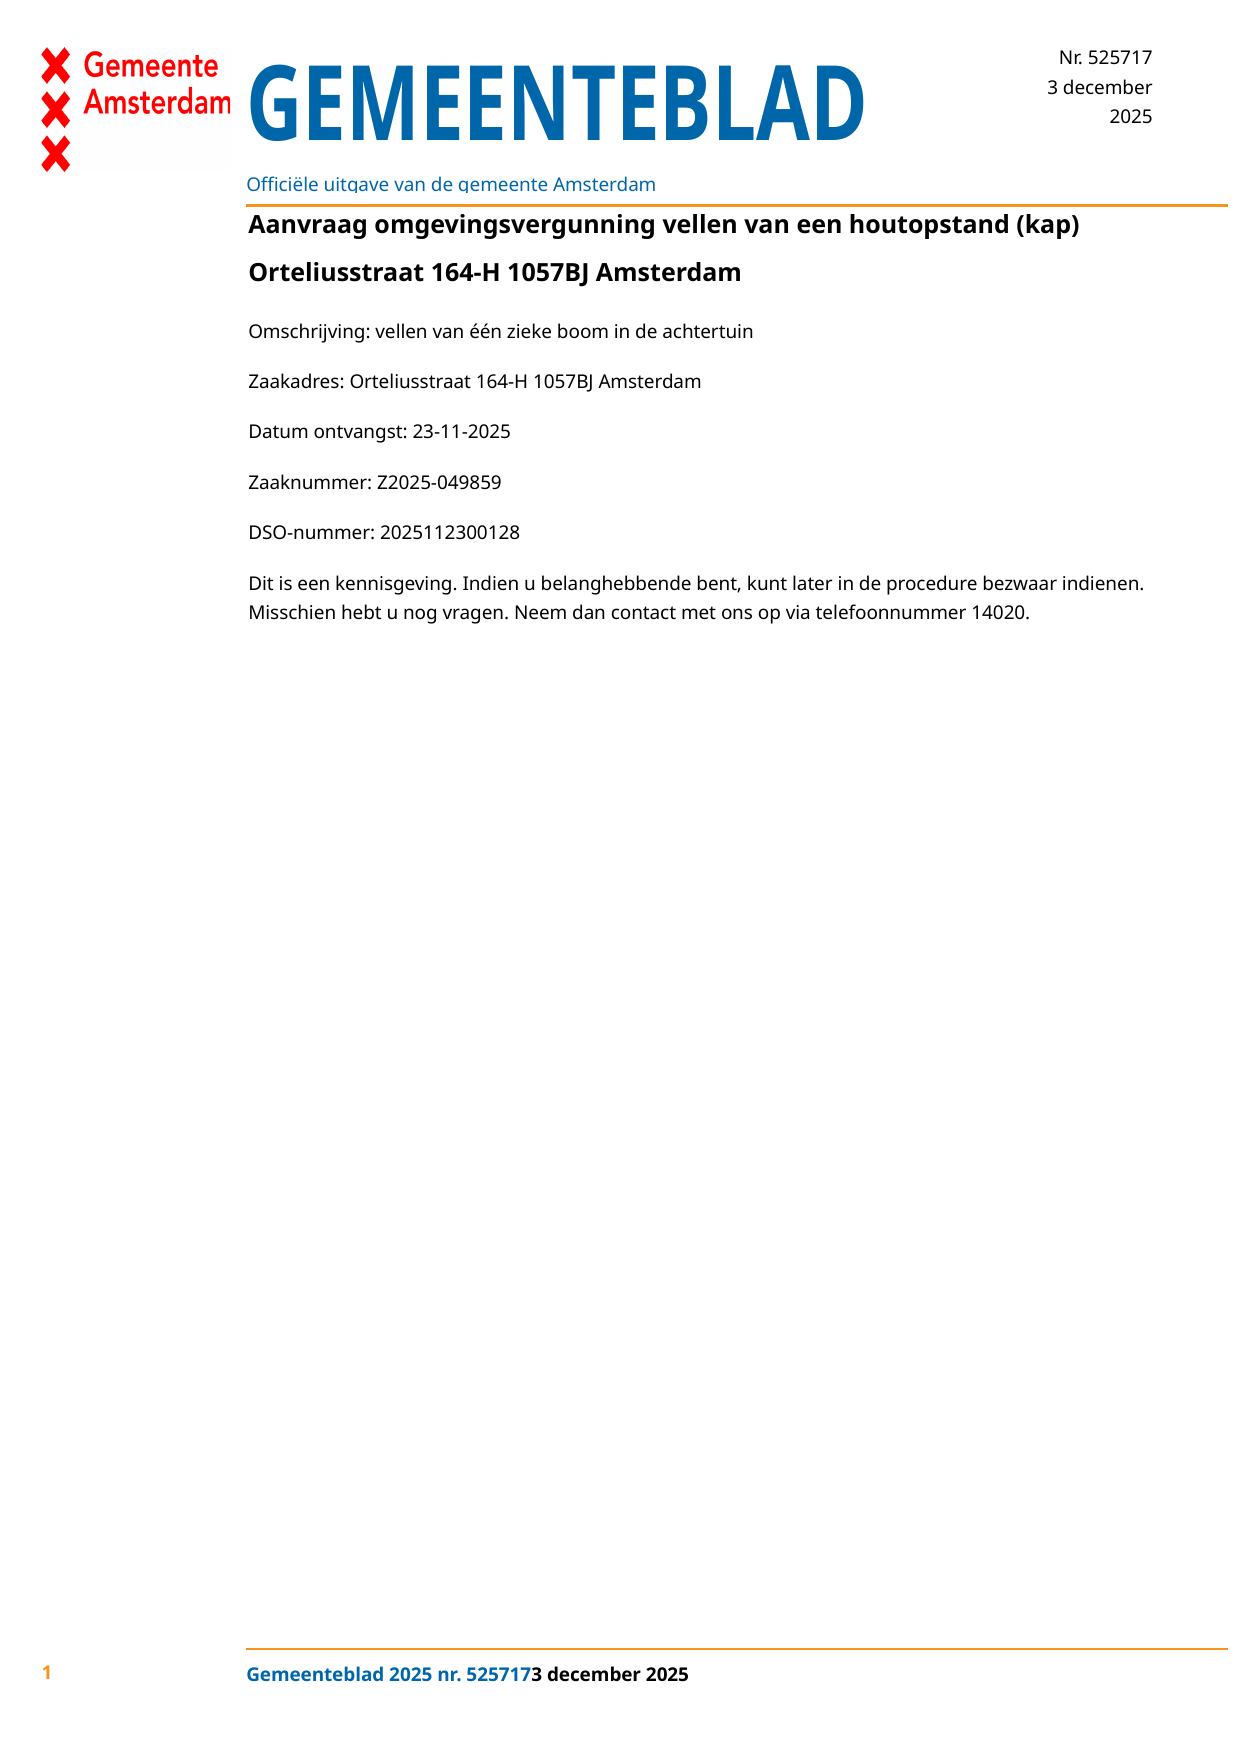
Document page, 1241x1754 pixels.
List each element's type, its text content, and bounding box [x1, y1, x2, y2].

text Omschrijving: vellen van één zieke boom in de achtertuin [248, 318, 1152, 344]
text Aanvraag omgevingsvergunning vellen van een houtopstand (kap) Orteliusstraat 164-H 1057BJ Amsterdam [248, 207, 1152, 288]
text Datum ontvangst: 23-11-2025 [248, 419, 1152, 444]
text DSO-nummer: 2025112300128 [248, 519, 1152, 545]
text Dit is een kennisgeving. Indien u belanghebbende bent, kunt later in de procedure bezwaar indienen. Misschien hebt u nog vragen. Neem dan contact met ons op via telefoonnummer 14020. [248, 570, 1152, 625]
text Zaakadres: Orteliusstraat 164-H 1057BJ Amsterdam [248, 368, 1152, 394]
text Zaaknummer: Z2025-049859 [248, 469, 1152, 495]
picture [41, 47, 231, 172]
